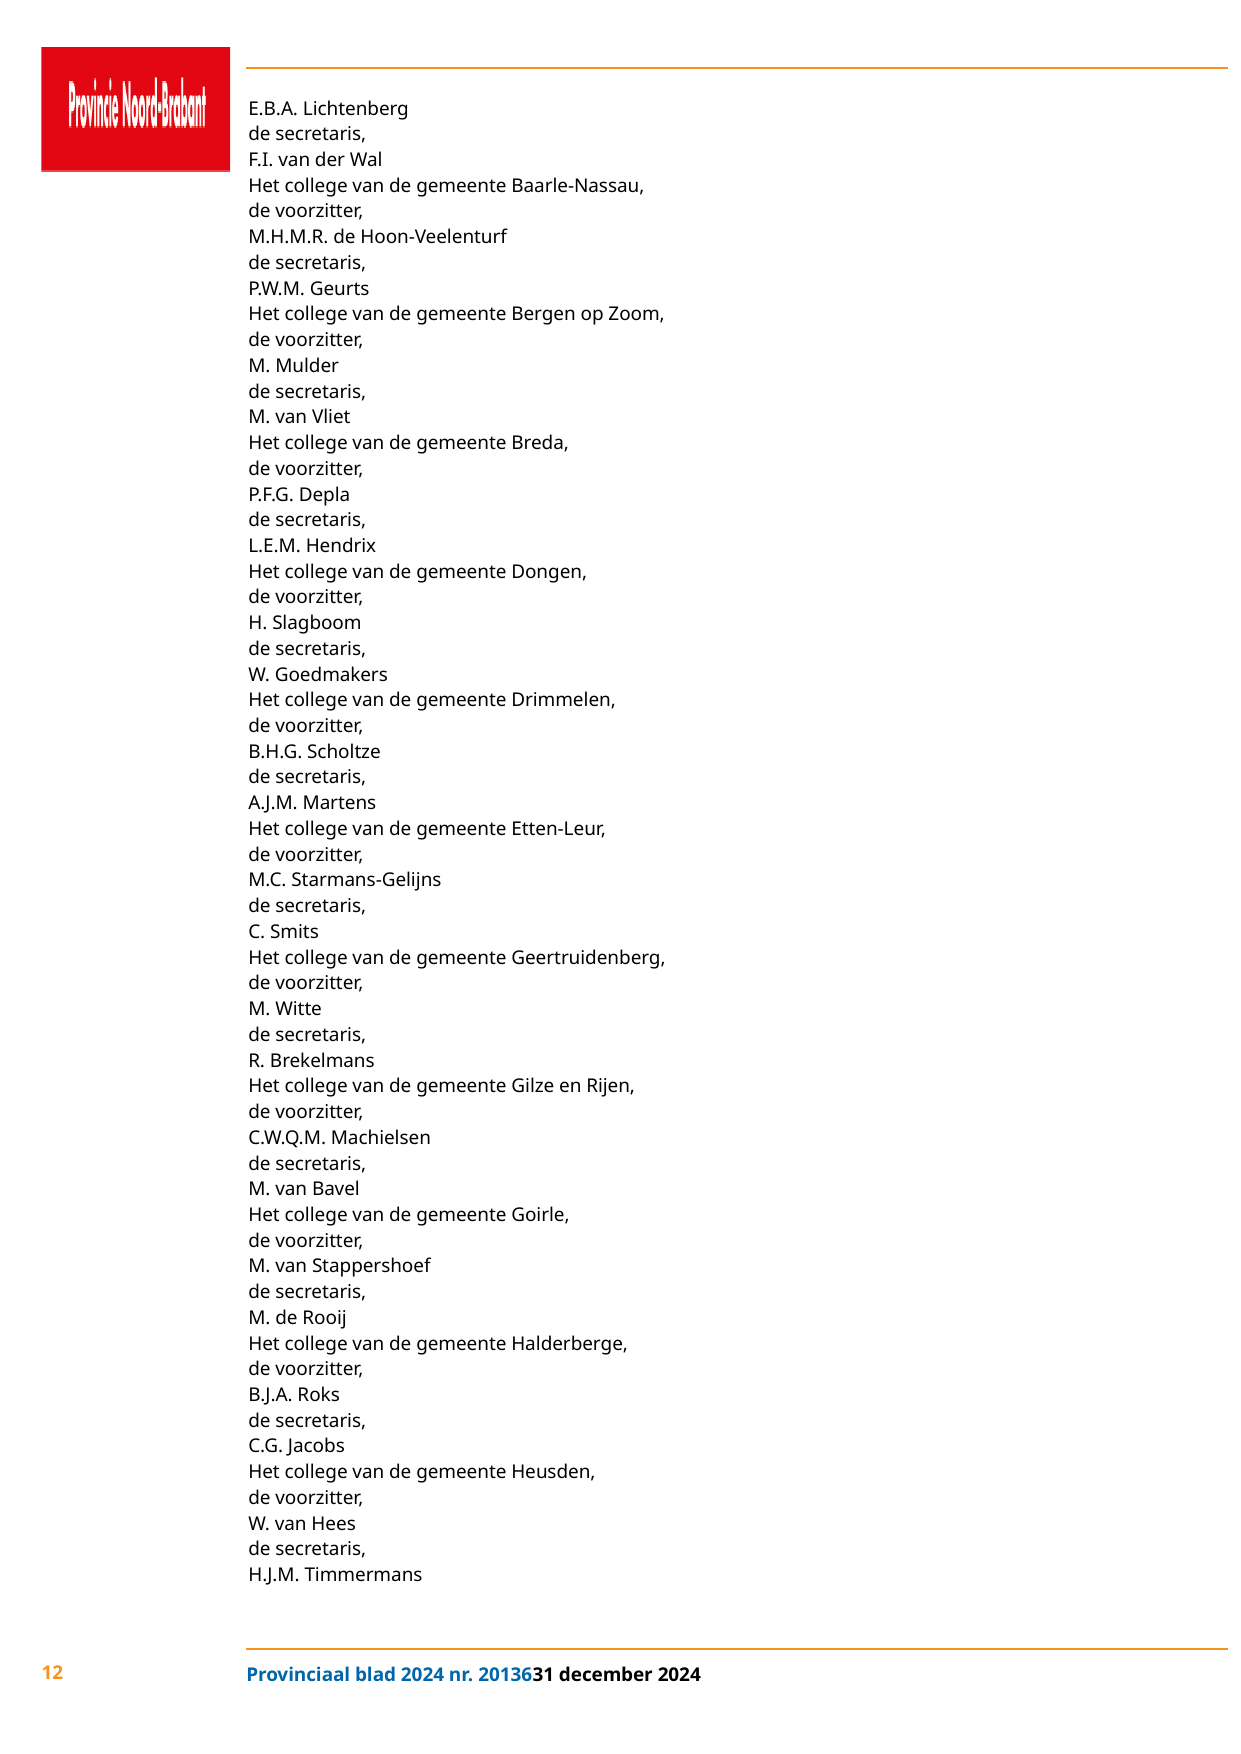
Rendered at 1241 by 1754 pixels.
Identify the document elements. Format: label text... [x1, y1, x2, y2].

text Het college van de gemeente Halderberge, [248, 1330, 1152, 1356]
text de voorzitter, [248, 712, 1152, 738]
text M. van Stappershoef [248, 1253, 1152, 1278]
text E.B.A. Lichtenberg [248, 95, 1152, 121]
text H. Slagboom [248, 609, 1152, 635]
text W. van Hees [248, 1510, 1152, 1536]
text de secretaris, [248, 635, 1152, 661]
text de voorzitter, [248, 584, 1152, 609]
text Het college van de gemeente Heusden, [248, 1458, 1152, 1484]
text de secretaris, [248, 378, 1152, 403]
text P.F.G. Depla [248, 481, 1152, 506]
text de secretaris, [248, 1021, 1152, 1047]
text W. Goedmakers [248, 661, 1152, 687]
text Het college van de gemeente Baarle-Nassau, [248, 172, 1152, 198]
text P.W.M. Geurts [248, 275, 1152, 301]
text de voorzitter, [248, 1098, 1152, 1124]
text de secretaris, [248, 892, 1152, 918]
text de secretaris, [248, 121, 1152, 146]
picture [41, 47, 231, 172]
text M. Witte [248, 995, 1152, 1021]
text C.G. Jacobs [248, 1433, 1152, 1458]
text de voorzitter, [248, 326, 1152, 352]
text de voorzitter, [248, 969, 1152, 995]
text de voorzitter, [248, 198, 1152, 223]
text Het college van de gemeente Geertruidenberg, [248, 944, 1152, 969]
text de voorzitter, [248, 1227, 1152, 1253]
text H.J.M. Timmermans [248, 1561, 1152, 1587]
text de voorzitter, [248, 1484, 1152, 1510]
text B.H.G. Scholtze [248, 738, 1152, 764]
text Het college van de gemeente Dongen, [248, 558, 1152, 584]
text M. Mulder [248, 352, 1152, 378]
text Het college van de gemeente Goirle, [248, 1201, 1152, 1227]
text de voorzitter, [248, 455, 1152, 481]
text F.I. van der Wal [248, 146, 1152, 172]
text C.W.Q.M. Machielsen [248, 1124, 1152, 1150]
text C. Smits [248, 918, 1152, 944]
text M.C. Starmans-Gelijns [248, 867, 1152, 892]
text Het college van de gemeente Bergen op Zoom, [248, 301, 1152, 326]
text M. van Vliet [248, 403, 1152, 429]
text de voorzitter, [248, 1356, 1152, 1381]
text de secretaris, [248, 1536, 1152, 1561]
text M. van Bavel [248, 1175, 1152, 1201]
text de secretaris, [248, 1407, 1152, 1433]
text de voorzitter, [248, 841, 1152, 867]
text M.H.M.R. de Hoon-Veelenturf [248, 223, 1152, 249]
text de secretaris, [248, 506, 1152, 532]
text M. de Rooij [248, 1304, 1152, 1330]
text de secretaris, [248, 1150, 1152, 1175]
text A.J.M. Martens [248, 789, 1152, 815]
text B.J.A. Roks [248, 1381, 1152, 1407]
text Het college van de gemeente Drimmelen, [248, 687, 1152, 712]
text de secretaris, [248, 764, 1152, 789]
text de secretaris, [248, 249, 1152, 275]
text Het college van de gemeente Breda, [248, 429, 1152, 455]
text L.E.M. Hendrix [248, 532, 1152, 558]
text de secretaris, [248, 1278, 1152, 1304]
text Het college van de gemeente Gilze en Rijen, [248, 1072, 1152, 1098]
text Het college van de gemeente Etten-Leur, [248, 815, 1152, 841]
text R. Brekelmans [248, 1047, 1152, 1072]
